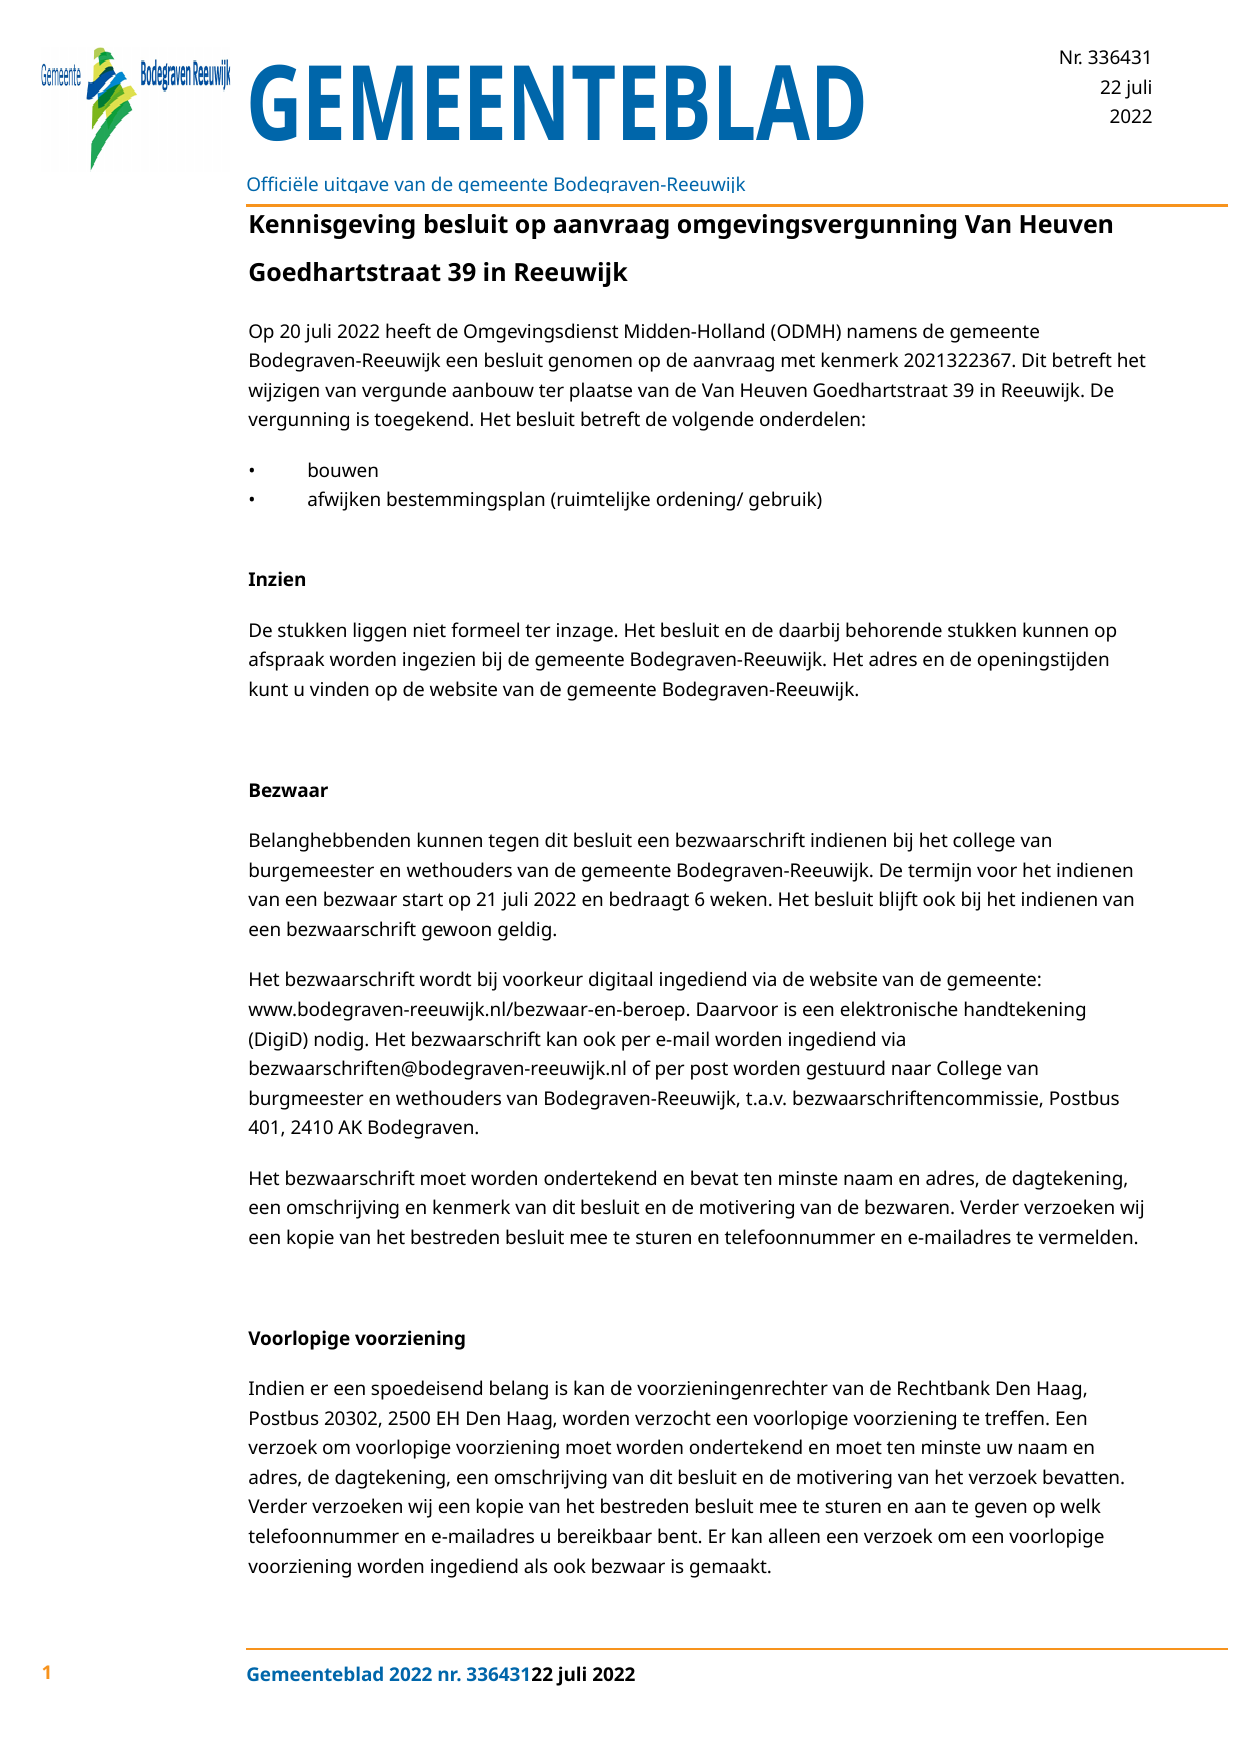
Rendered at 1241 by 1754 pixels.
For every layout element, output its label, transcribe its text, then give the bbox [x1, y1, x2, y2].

text Kennisgeving besluit op aanvraag omgevingsvergunning Van Heuven Goedhartstraat 39 in Reeuwijk [248, 207, 1152, 288]
text Bezwaar [248, 777, 1152, 803]
text Indien er een spoedeisend belang is kan de voorzieningenrechter van de Rechtbank Den Haag, Postbus 20302, 2500 EH Den Haag, worden verzocht een voorlopige voorziening te treffen. Een verzoek om voorlopige voorziening moet worden ondertekend en moet ten minste uw naam en adres, de dagtekening, een omschrijving van dit besluit en de motivering van het verzoek bevatten. Verder verzoeken wij een kopie van het bestreden besluit mee te sturen en aan te geven op welk telefoonnummer en e-mailadres u bereikbaar bent. Er kan alleen een verzoek om een voorlopige voorziening worden ingediend als ook bezwaar is gemaakt. [248, 1375, 1152, 1579]
text Inzien [248, 567, 1152, 592]
picture [41, 47, 231, 172]
text Het bezwaarschrift wordt bij voorkeur digitaal ingediend via de website van de gemeente: www.bodegraven-reeuwijk.nl/bezwaar-en-beroep. Daarvoor is een elektronische handtekening (DigiD) nodig. Het bezwaarschrift kan ook per e-mail worden ingediend via bezwaarschriften@bodegraven-reeuwijk.nl of per post worden gestuurd naar College van burgmeester en wethouders van Bodegraven-Reeuwijk, t.a.v. bezwaarschriftencommissie, Postbus 401, 2410 AK Bodegraven. [248, 967, 1152, 1140]
list bouwen [248, 457, 1152, 483]
text Voorlopige voorziening [248, 1325, 1152, 1351]
text Het bezwaarschrift moet worden ondertekend en bevat ten minste naam en adres, de dagtekening, een omschrijving en kenmerk van dit besluit en de motivering van de bezwaren. Verder verzoeken wij een kopie van het bestreden besluit mee te sturen en telefoonnummer en e-mailadres te vermelden. [248, 1165, 1152, 1250]
text De stukken liggen niet formeel ter inzage. Het besluit en de daarbij behorende stukken kunnen op afspraak worden ingezien bij de gemeente Bodegraven-Reeuwijk. Het adres en de openingstijden kunt u vinden op de website van de gemeente Bodegraven-Reeuwijk. [248, 617, 1152, 702]
text Belanghebbenden kunnen tegen dit besluit een bezwaarschrift indienen bij het college van burgemeester en wethouders van de gemeente Bodegraven-Reeuwijk. De termijn voor het indienen van een bezwaar start op 21 juli 2022 en bedraagt 6 weken. Het besluit blijft ook bij het indienen van een bezwaarschrift gewoon geldig. [248, 827, 1152, 942]
text Op 20 juli 2022 heeft de Omgevingsdienst Midden-Holland (ODMH) namens de gemeente Bodegraven-Reeuwijk een besluit genomen op de aanvraag met kenmerk 2021322367. Dit betreft het wijzigen van vergunde aanbouw ter plaatse van de Van Heuven Goedhartstraat 39 in Reeuwijk. De vergunning is toegekend. Het besluit betreft de volgende onderdelen: [248, 318, 1152, 432]
list afwijken bestemmingsplan (ruimtelijke ordening/ gebruik) [248, 487, 1152, 512]
